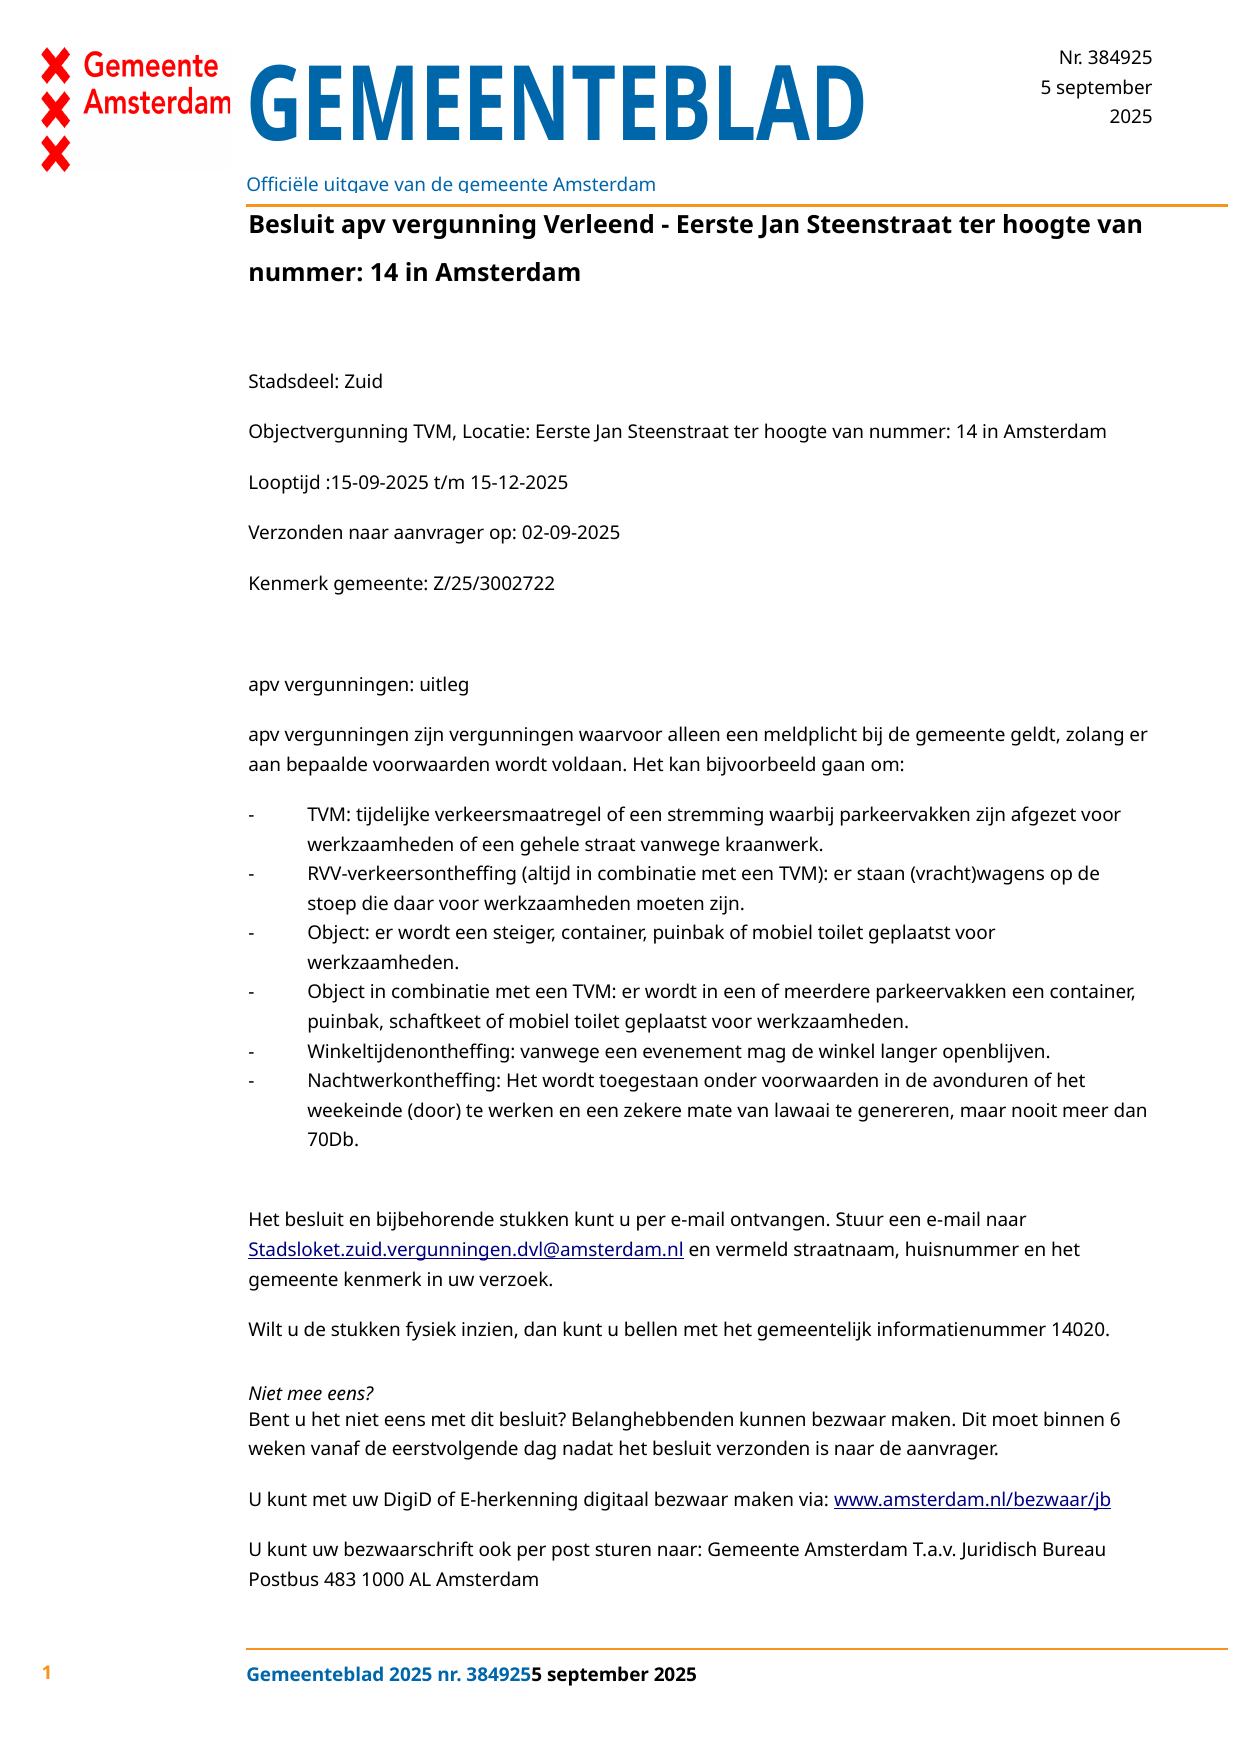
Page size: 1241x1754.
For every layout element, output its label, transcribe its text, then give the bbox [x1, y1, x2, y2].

text Kenmerk gemeente: Z/25/3002722 [248, 570, 1152, 596]
text Besluit apv vergunning Verleend - Eerste Jan Steenstraat ter hoogte van nummer: 14 in Amsterdam [248, 207, 1152, 288]
text Objectvergunning TVM, Locatie: Eerste Jan Steenstraat ter hoogte van nummer: 14 in Amsterdam [248, 419, 1152, 444]
text Verzonden naar aanvrager op: 02-09-2025 [248, 519, 1152, 545]
text Stadsdeel: Zuid [248, 368, 1152, 394]
text Looptijd :15-09-2025 t/m 15-12-2025 [248, 469, 1152, 495]
picture [41, 47, 231, 172]
text apv vergunningen: uitleg [248, 671, 1152, 697]
text Wilt u de stukken fysiek inzien, dan kunt u bellen met het gemeentelijk informatienummer 14020. [248, 1316, 1152, 1342]
list RVV-verkeersontheffing (altijd in combinatie met een TVM): er staan (vracht)wagens op de stoep die daar voor werkzaamheden moeten zijn. [248, 860, 1152, 916]
text U kunt met uw DigiD of E-herkenning digitaal bezwaar maken via: www.amsterdam.nl/bezwaar/jb [248, 1486, 1152, 1512]
list TVM: tijdelijke verkeersmaatregel of een stremming waarbij parkeervakken zijn afgezet voor werkzaamheden of een gehele straat vanwege kraanwerk. [248, 801, 1152, 857]
text Bent u het niet eens met dit besluit? Belanghebbenden kunnen bezwaar maken. Dit moet binnen 6 weken vanaf de eerstvolgende dag nadat het besluit verzonden is naar de aanvrager. [248, 1406, 1152, 1461]
text apv vergunningen zijn vergunningen waarvoor alleen een meldplicht bij de gemeente geldt, zolang er aan bepaalde voorwaarden wordt voldaan. Het kan bijvoorbeeld gaan om: [248, 721, 1152, 777]
text Het besluit en bijbehorende stukken kunt u per e-mail ontvangen. Stuur een e-mail naar Stadsloket.zuid.vergunningen.dvl@amsterdam.nl en vermeld straatnaam, huisnummer en het gemeente kenmerk in uw verzoek. [248, 1207, 1152, 1292]
list Object in combinatie met een TVM: er wordt in een of meerdere parkeervakken een container, puinbak, schaftkeet of mobiel toilet geplaatst voor werkzaamheden. [248, 979, 1152, 1034]
list Object: er wordt een steiger, container, puinbak of mobiel toilet geplaatst voor werkzaamheden. [248, 919, 1152, 975]
list Nachtwerkontheffing: Het wordt toegestaan onder voorwaarden in de avonduren of het weekeinde (door) te werken en een zekere mate van lawaai te genereren, maar nooit meer dan 70Db. [248, 1067, 1152, 1152]
text U kunt uw bezwaarschrift ook per post sturen naar: Gemeente Amsterdam T.a.v. Juridisch Bureau Postbus 483 1000 AL Amsterdam [248, 1536, 1152, 1592]
text Niet mee eens? [248, 1380, 1152, 1406]
list Winkeltijdenontheffing: vanwege een evenement mag de winkel langer openblijven. [248, 1038, 1152, 1064]
